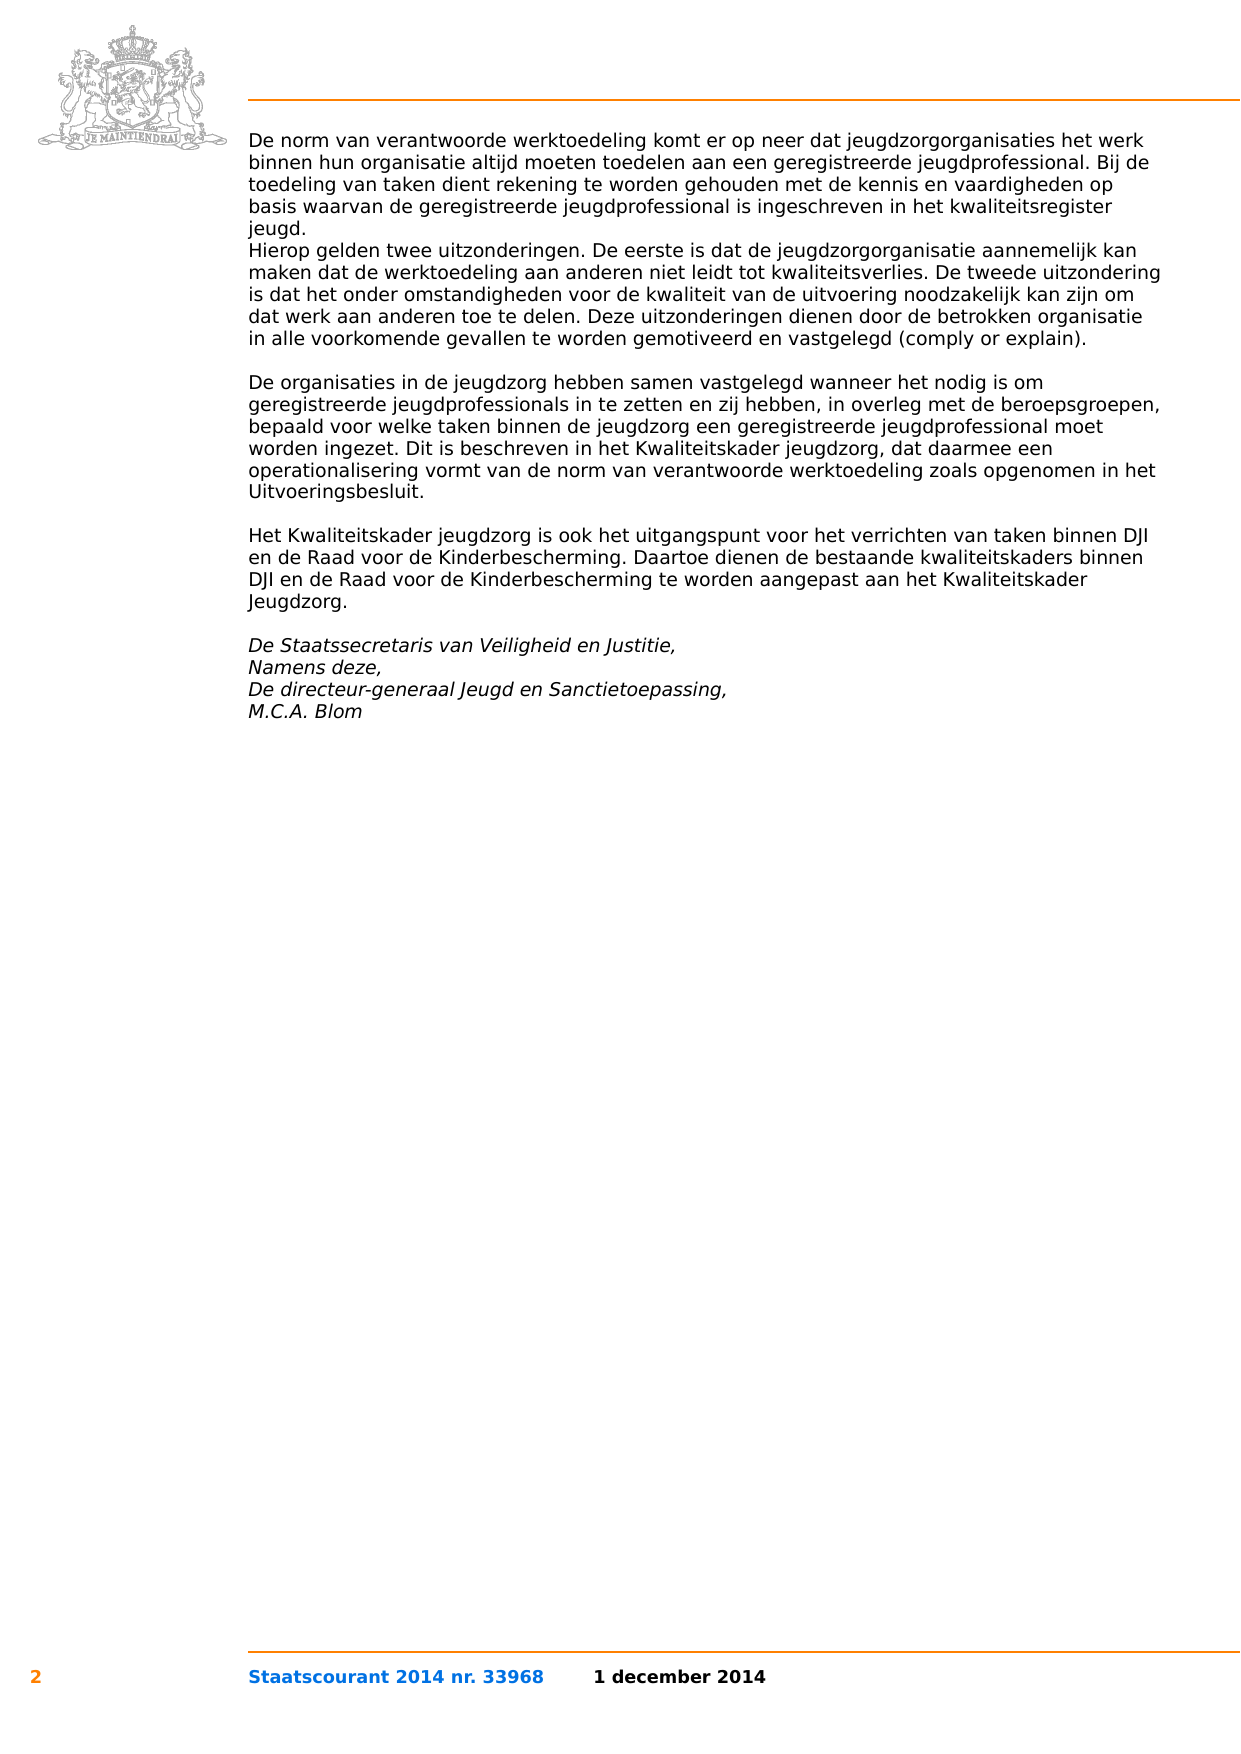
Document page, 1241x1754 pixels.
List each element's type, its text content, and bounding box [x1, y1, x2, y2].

text De organisaties in de jeugdzorg hebben samen vastgelegd wanneer het nodig is om geregistreerde jeugdprofessionals in te zetten en zij hebben, in overleg met de beroepsgroepen, bepaald voor welke taken binnen de jeugdzorg een geregistreerde jeugdprofessional moet worden ingezet. Dit is beschreven in het Kwaliteitskader jeugdzorg, dat daarmee een operationalisering vormt van de norm van verantwoorde werktoedeling zoals opgenomen in het Uitvoeringsbesluit. [248, 372, 1163, 503]
text De norm van verantwoorde werktoedeling komt er op neer dat jeugdzorgorganisaties het werk binnen hun organisatie altijd moeten toedelen aan een geregistreerde jeugdprofessional. Bij de toedeling van taken dient rekening te worden gehouden met de kennis en vaardigheden op basis waarvan de geregistreerde jeugdprofessional is ingeschreven in het kwaliteitsregister jeugd. [248, 130, 1163, 240]
text Het Kwaliteitskader jeugdzorg is ook het uitgangspunt voor het verrichten van taken binnen DJI en de Raad voor de Kinderbescherming. Daartoe dienen de bestaande kwaliteitskaders binnen DJI en de Raad voor de Kinderbescherming te worden aangepast aan het Kwaliteitskader Jeugdzorg. [248, 525, 1163, 613]
picture [38, 25, 227, 150]
text De Staatssecretaris van Veiligheid en Justitie, Namens deze, De directeur-generaal Jeugd en Sanctietoepassing, M.C.A. Blom [248, 635, 1163, 723]
text Hierop gelden twee uitzonderingen. De eerste is dat de jeugdzorgorganisatie aannemelijk kan maken dat de werktoedeling aan anderen niet leidt tot kwaliteitsverlies. De tweede uitzondering is dat het onder omstandigheden voor de kwaliteit van de uitvoering noodzakelijk kan zijn om dat werk aan anderen toe te delen. Deze uitzonderingen dienen door de betrokken organisatie in alle voorkomende gevallen te worden gemotiveerd en vastgelegd (comply or explain). [248, 240, 1163, 350]
